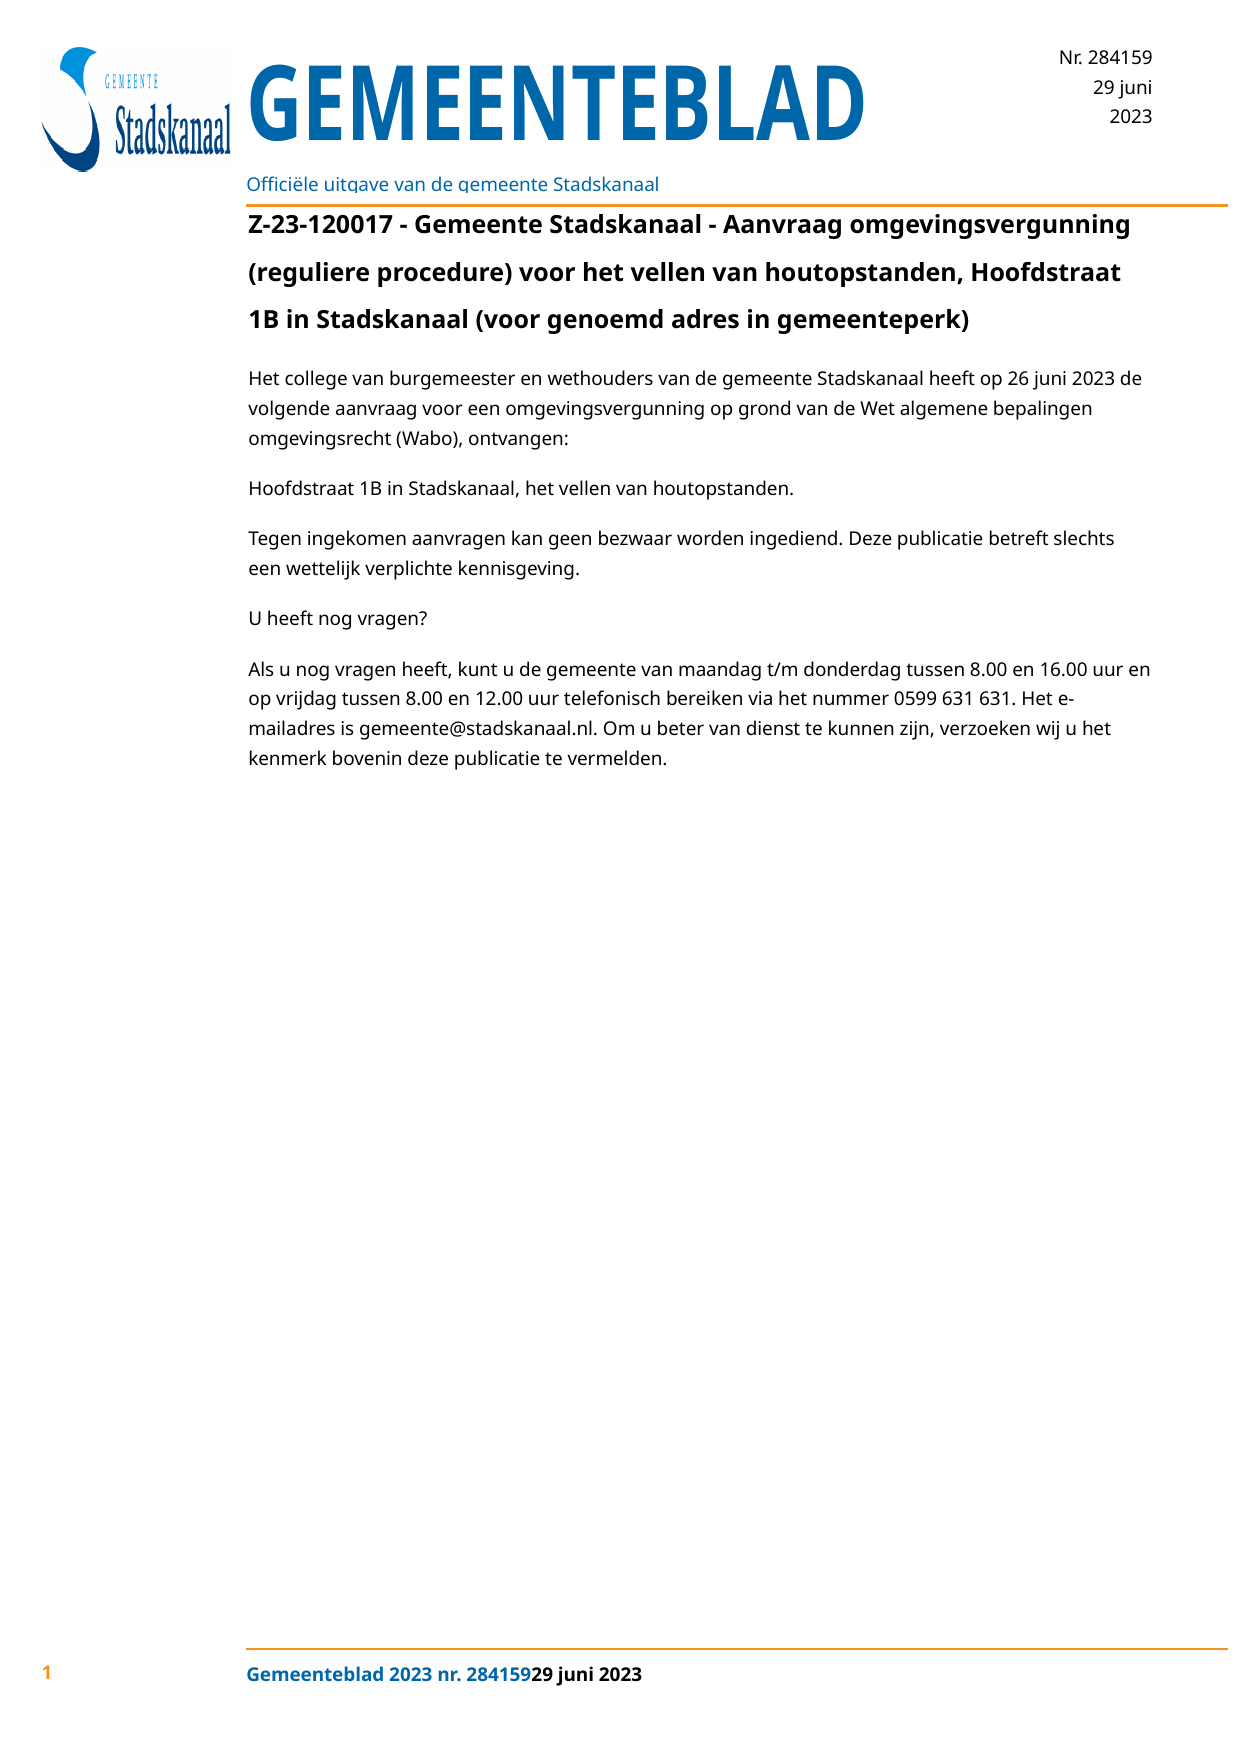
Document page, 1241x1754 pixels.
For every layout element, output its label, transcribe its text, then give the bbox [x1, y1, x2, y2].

text Het college van burgemeester en wethouders van de gemeente Stadskanaal heeft op 26 juni 2023 de volgende aanvraag voor een omgevingsvergunning op grond van de Wet algemene bepalingen omgevingsrecht (Wabo), ontvangen: [248, 366, 1152, 450]
text Tegen ingekomen aanvragen kan geen bezwaar worden ingediend. Deze publicatie betreft slechts een wettelijk verplichte kennisgeving. [248, 526, 1152, 581]
text Hoofdstraat 1B in Stadskanaal, het vellen van houtopstanden. [248, 475, 1152, 501]
text Als u nog vragen heeft, kunt u de gemeente van maandag t/m donderdag tussen 8.00 en 16.00 uur en op vrijdag tussen 8.00 en 12.00 uur telefonisch bereiken via het nummer 0599 631 631. Het e-mailadres is gemeente@stadskanaal.nl. Om u beter van dienst te kunnen zijn, verzoeken wij u het kenmerk bovenin deze publicatie te vermelden. [248, 656, 1152, 770]
text Z-23-120017 - Gemeente Stadskanaal - Aanvraag omgevingsvergunning (reguliere procedure) voor het vellen van houtopstanden, Hoofdstraat 1B in Stadskanaal (voor genoemd adres in gemeenteperk) [248, 207, 1152, 336]
text U heeft nog vragen? [248, 606, 1152, 631]
picture [41, 47, 231, 172]
